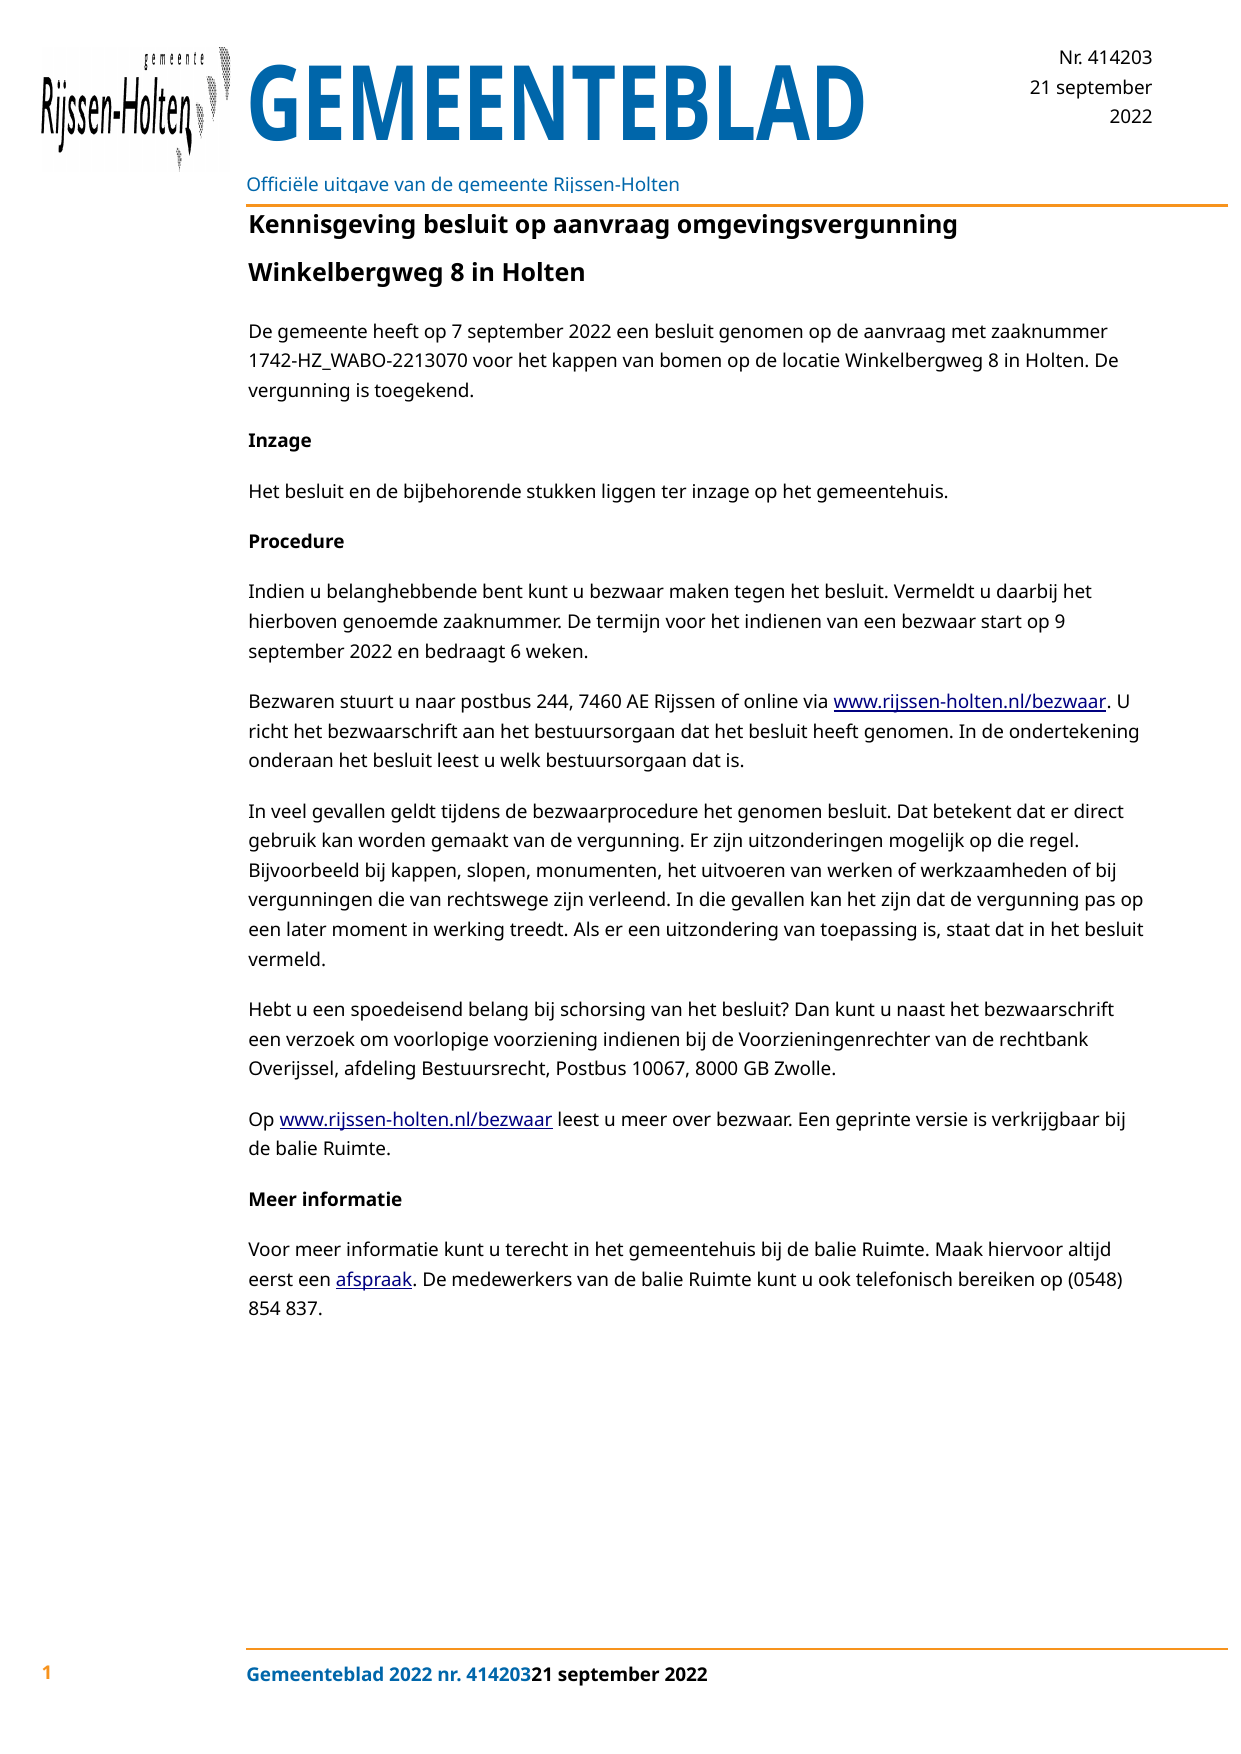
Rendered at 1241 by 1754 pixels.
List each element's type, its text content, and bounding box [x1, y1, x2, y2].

text Kennisgeving besluit op aanvraag omgevingsvergunning Winkelbergweg 8 in Holten [248, 207, 1152, 288]
text Procedure [248, 528, 1152, 554]
text De gemeente heeft op 7 september 2022 een besluit genomen op de aanvraag met zaaknummer 1742-HZ_WABO-2213070 voor het kappen van bomen op de locatie Winkelbergweg 8 in Holten. De vergunning is toegekend. [248, 318, 1152, 403]
text Voor meer informatie kunt u terecht in het gemeentehuis bij de balie Ruimte. Maak hiervoor altijd eerst een afspraak. De medewerkers van de balie Ruimte kunt u ook telefonisch bereiken op (0548) 854 837. [248, 1236, 1152, 1321]
text Het besluit en de bijbehorende stukken liggen ter inzage op het gemeentehuis. [248, 478, 1152, 504]
text Indien u belanghebbende bent kunt u bezwaar maken tegen het besluit. Vermeldt u daarbij het hierboven genoemde zaaknummer. De termijn voor het indienen van een bezwaar start op 9 september 2022 en bedraagt 6 weken. [248, 579, 1152, 664]
text Hebt u een spoedeisend belang bij schorsing van het besluit? Dan kunt u naast het bezwaarschrift een verzoek om voorlopige voorziening indienen bij de Voorzieningenrechter van de rechtbank Overijssel, afdeling Bestuursrecht, Postbus 10067, 8000 GB Zwolle. [248, 996, 1152, 1081]
picture [41, 47, 231, 172]
text Bezwaren stuurt u naar postbus 244, 7460 AE Rijssen of online via www.rijssen-holten.nl/bezwaar. U richt het bezwaarschrift aan het bestuursorgaan dat het besluit heeft genomen. In de ondertekening onderaan het besluit leest u welk bestuursorgaan dat is. [248, 688, 1152, 773]
text Meer informatie [248, 1186, 1152, 1212]
text Op www.rijssen-holten.nl/bezwaar leest u meer over bezwaar. Een geprinte versie is verkrijgbaar bij de balie Ruimte. [248, 1106, 1152, 1161]
text In veel gevallen geldt tijdens de bezwaarprocedure het genomen besluit. Dat betekent dat er direct gebruik kan worden gemaakt van de vergunning. Er zijn uitzonderingen mogelijk op die regel. Bijvoorbeeld bij kappen, slopen, monumenten, het uitvoeren van werken of werkzaamheden of bij vergunningen die van rechtswege zijn verleend. In die gevallen kan het zijn dat de vergunning pas op een later moment in werking treedt. Als er een uitzondering van toepassing is, staat dat in het besluit vermeld. [248, 798, 1152, 972]
text Inzage [248, 427, 1152, 453]
